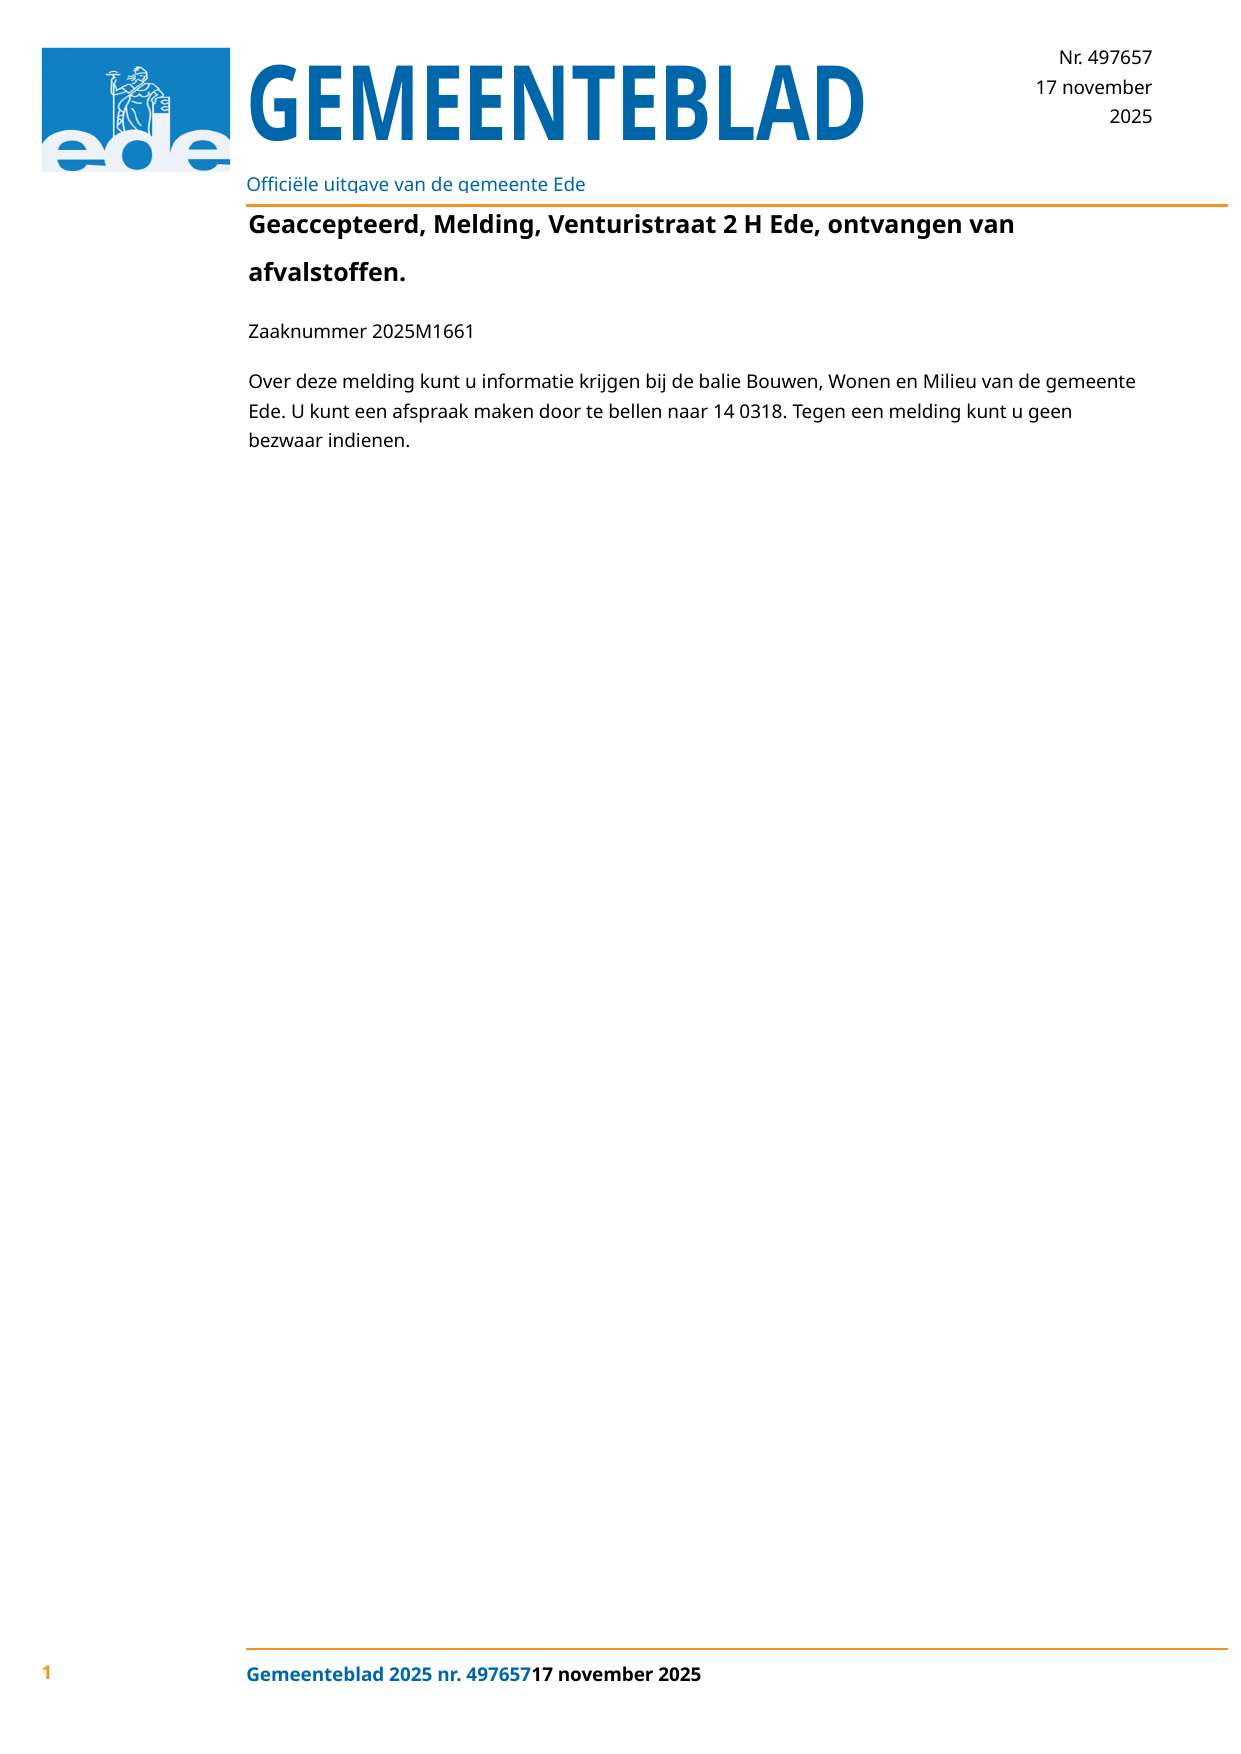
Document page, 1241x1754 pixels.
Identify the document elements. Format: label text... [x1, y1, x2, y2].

picture [41, 47, 231, 172]
text Zaaknummer 2025M1661 [248, 318, 1152, 344]
text Geaccepteerd, Melding, Venturistraat 2 H Ede, ontvangen van afvalstoffen. [248, 207, 1152, 288]
text Over deze melding kunt u informatie krijgen bij de balie Bouwen, Wonen en Milieu van de gemeente Ede. U kunt een afspraak maken door te bellen naar 14 0318. Tegen een melding kunt u geen bezwaar indienen. [248, 368, 1152, 453]
